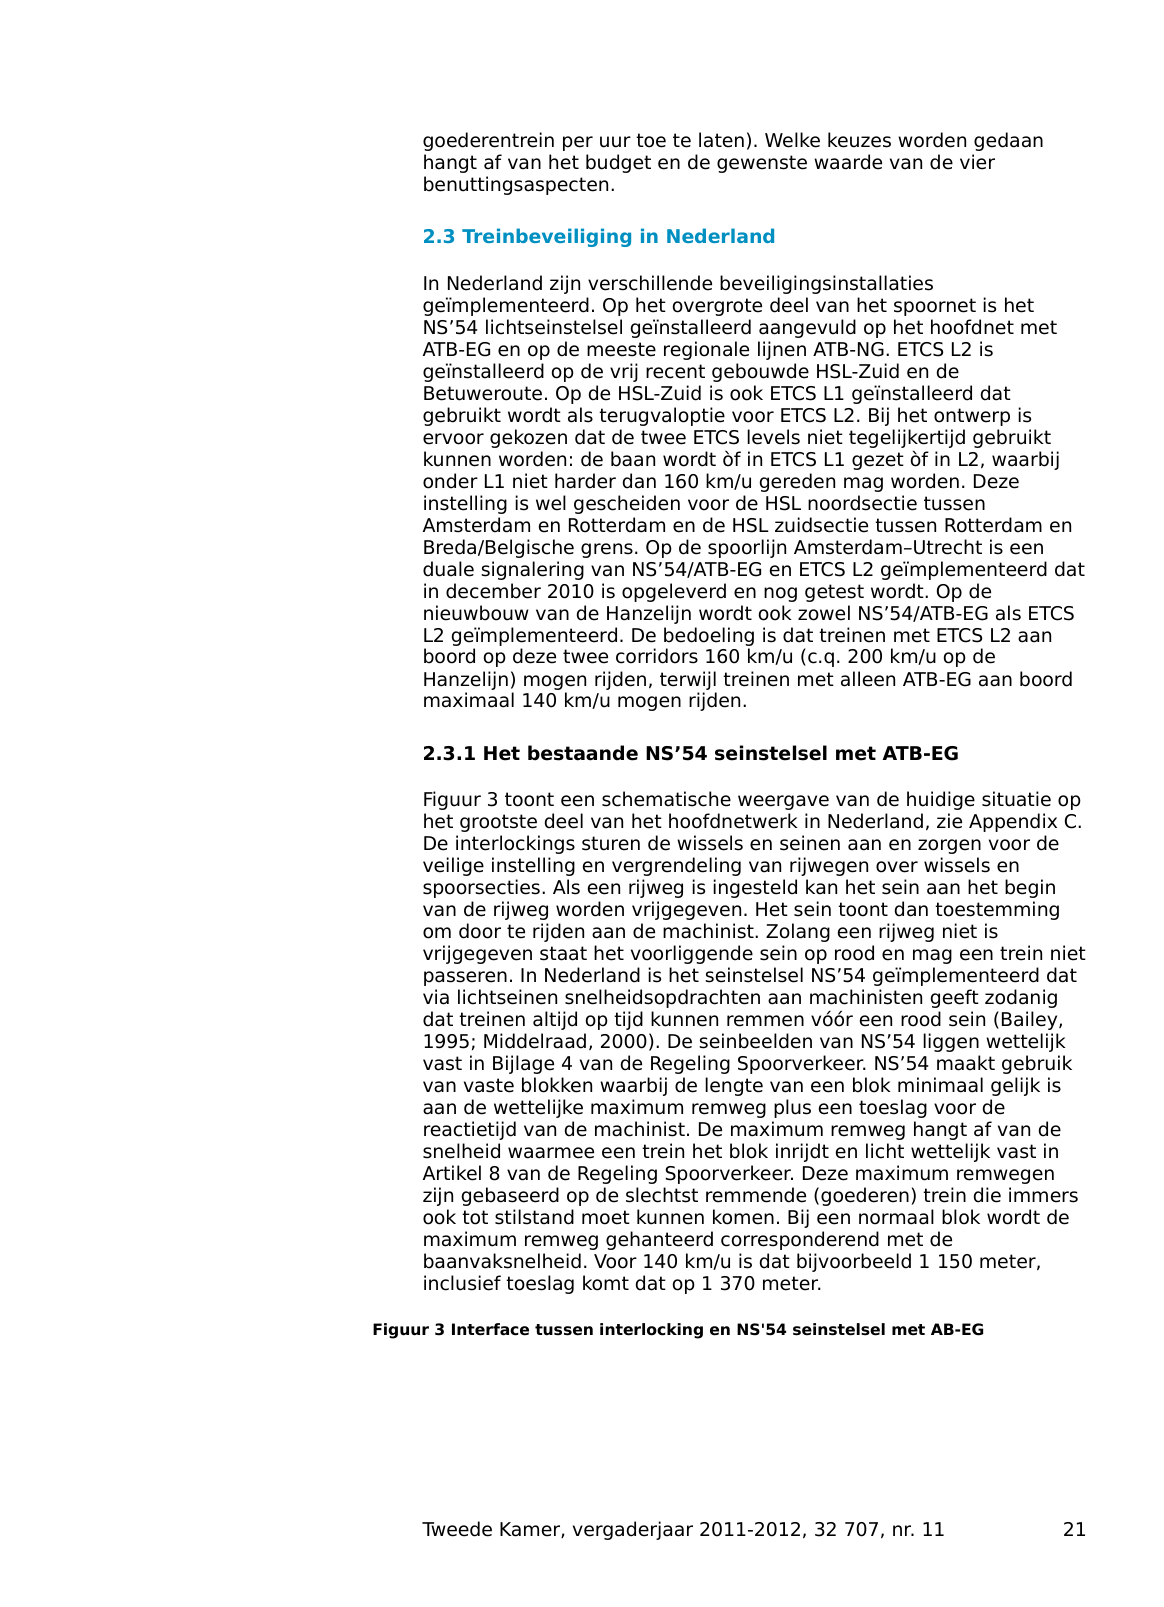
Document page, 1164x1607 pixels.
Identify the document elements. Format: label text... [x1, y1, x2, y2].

text In Nederland zijn verschillende beveiligingsinstallaties geïmplementeerd. Op het overgrote deel van het spoornet is het NS’54 lichtseinstelsel geïnstalleerd aangevuld op het hoofdnet met ATB-EG en op de meeste regionale lijnen ATB-NG. ETCS L2 is geïnstalleerd op de vrij recent gebouwde HSL-Zuid en de Betuweroute. Op de HSL-Zuid is ook ETCS L1 geïnstalleerd dat gebruikt wordt als terugvaloptie voor ETCS L2. Bij het ontwerp is ervoor gekozen dat de twee ETCS levels niet tegelijkertijd gebruikt kunnen worden: de baan wordt òf in ETCS L1 gezet òf in L2, waarbij onder L1 niet harder dan 160 km/u gereden mag worden. Deze instelling is wel gescheiden voor de HSL noordsectie tussen Amsterdam en Rotterdam en de HSL zuidsectie tussen Rotterdam en Breda/Belgische grens. Op de spoorlijn Amsterdam–Utrecht is een duale signalering van NS’54/ATB-EG en ETCS L2 geïmplementeerd dat in december 2010 is opgeleverd en nog getest wordt. Op de nieuwbouw van de Hanzelijn wordt ook zowel NS’54/ATB-EG als ETCS L2 geïmplementeerd. De bedoeling is dat treinen met ETCS L2 aan boord op deze twee corridors 160 km/u (c.q. 200 km/u op de Hanzelijn) mogen rijden, terwijl treinen met alleen ATB-EG aan boord maximaal 140 km/u mogen rijden. [422, 273, 1087, 712]
text Figuur 3 Interface tussen interlocking en NS'54 seinstelsel met AB-EG [372, 1321, 1163, 1339]
text Figuur 3 toont een schematische weergave van de huidige situatie op het grootste deel van het hoofdnetwerk in Nederland, zie Appendix C. De interlockings sturen de wissels en seinen aan en zorgen voor de veilige instelling en vergrendeling van rijwegen over wissels en spoorsecties. Als een rijweg is ingesteld kan het sein aan het begin van de rijweg worden vrijgegeven. Het sein toont dan toestemming om door te rijden aan de machinist. Zolang een rijweg niet is vrijgegeven staat het voorliggende sein op rood en mag een trein niet passeren. In Nederland is het seinstelsel NS’54 geïmplementeerd dat via lichtseinen snelheidsopdrachten aan machinisten geeft zodanig dat treinen altijd op tijd kunnen remmen vóór een rood sein (Bailey, 1995; Middelraad, 2000). De seinbeelden van NS’54 liggen wettelijk vast in Bijlage 4 van de Regeling Spoorverkeer. NS’54 maakt gebruik van vaste blokken waarbij de lengte van een blok minimaal gelijk is aan de wettelijke maximum remweg plus een toeslag voor de reactietijd van de machinist. De maximum remweg hangt af van de snelheid waarmee een trein het blok inrijdt en licht wettelijk vast in Artikel 8 van de Regeling Spoorverkeer. Deze maximum remwegen zijn gebaseerd op de slechtst remmende (goederen) trein die immers ook tot stilstand moet kunnen komen. Bij een normaal blok wordt de maximum remweg gehanteerd corresponderend met de baanvaksnelheid. Voor 140 km/u is dat bijvoorbeeld 1 150 meter, inclusief toeslag komt dat op 1 370 meter. [422, 789, 1087, 1295]
subtitle 2.3 Treinbeveiliging in Nederland [422, 226, 1087, 248]
text goederentrein per uur toe te laten). Welke keuzes worden gedaan hangt af van het budget en de gewenste waarde van de vier benuttingsaspecten. [422, 130, 1087, 196]
subtitle 2.3.1 Het bestaande NS’54 seinstelsel met ATB-EG [422, 742, 1087, 764]
